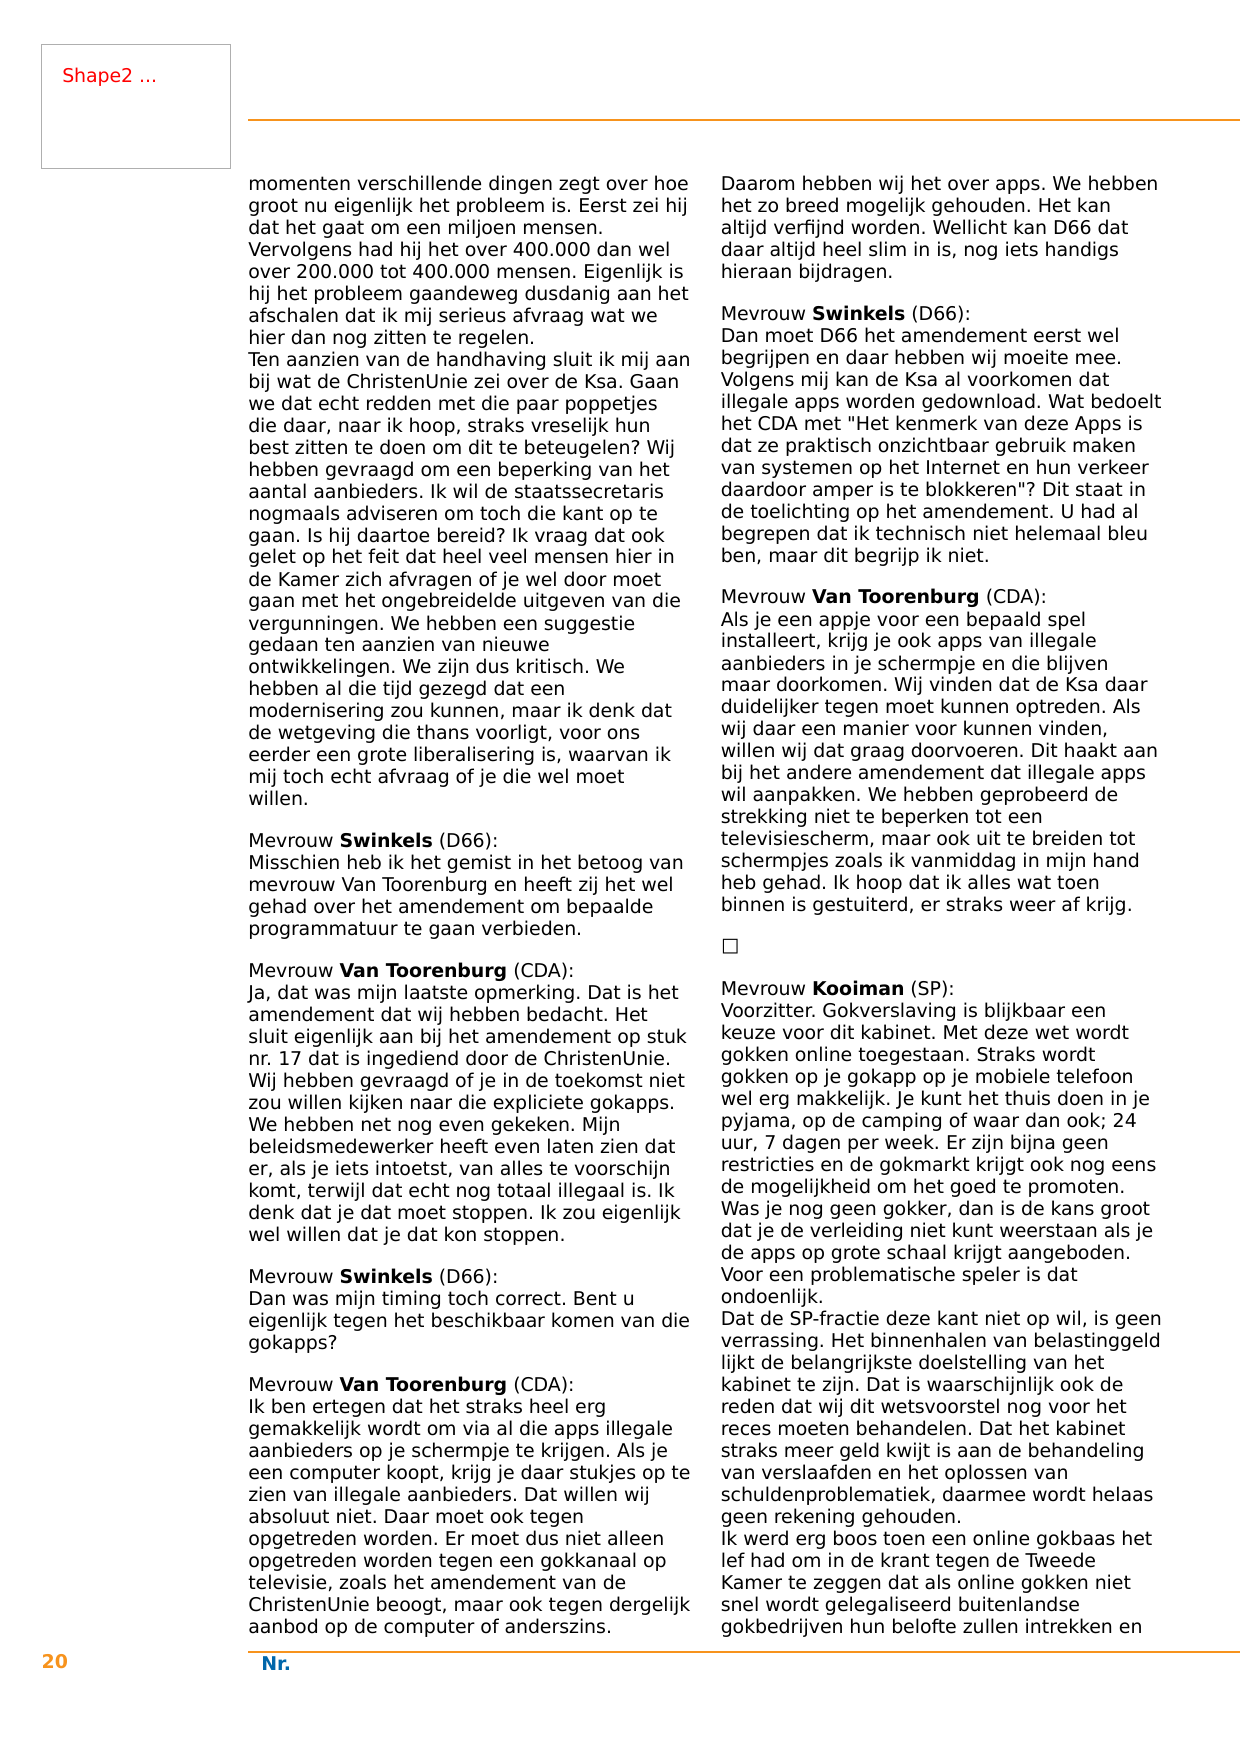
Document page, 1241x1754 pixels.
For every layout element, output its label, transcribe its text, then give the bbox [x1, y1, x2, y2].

text Als je een appje voor een bepaald spel installeert, krijg je ook apps van illegale aanbieders in je schermpje en die blijven maar doorkomen. Wij vinden dat de Ksa daar duidelijker tegen moet kunnen optreden. Als wij daar een manier voor kunnen vinden, willen wij dat graag doorvoeren. Dit haakt aan bij het andere amendement dat illegale apps wil aanpakken. We hebben geprobeerd de strekking niet te beperken tot een televisiescherm, maar ook uit te breiden tot schermpjes zoals ik vanmiddag in mijn hand heb gehad. Ik hoop dat ik alles wat toen binnen is gestuiterd, er straks weer af krijg. [721, 608, 1163, 916]
text Ik werd erg boos toen een online gokbaas het lef had om in de krant tegen de Tweede Kamer te zeggen dat als online gokken niet snel wordt gelegaliseerd buitenlandse gokbedrijven hun belofte zullen intrekken en [721, 1528, 1163, 1637]
text Ik ben ertegen dat het straks heel erg gemakkelijk wordt om via al die apps illegale aanbieders op je schermpje te krijgen. Als je een computer koopt, krijg je daar stukjes op te zien van illegale aanbieders. Dat willen wij absoluut niet. Daar moet ook tegen opgetreden worden. Er moet dus niet alleen opgetreden worden tegen een gokkanaal op televisie, zoals het amendement van de ChristenUnie beoogt, maar ook tegen dergelijk aanbod op de computer of anderszins. [248, 1396, 691, 1637]
text Mevrouw Swinkels (D66): [248, 830, 691, 852]
text Ten aanzien van de handhaving sluit ik mij aan bij wat de ChristenUnie zei over de Ksa. Gaan we dat echt redden met die paar poppetjes die daar, naar ik hoop, straks vreselijk hun best zitten te doen om dit te beteugelen? Wij hebben gevraagd om een beperking van het aantal aanbieders. Ik wil de staatssecretaris nogmaals adviseren om toch die kant op te gaan. Is hij daartoe bereid? Ik vraag dat ook gelet op het feit dat heel veel mensen hier in de Kamer zich afvragen of je wel door moet gaan met het ongebreidelde uitgeven van die vergunningen. We hebben een suggestie gedaan ten aanzien van nieuwe ontwikkelingen. We zijn dus kritisch. We hebben al die tijd gezegd dat een modernisering zou kunnen, maar ik denk dat de wetgeving die thans voorligt, voor ons eerder een grote liberalisering is, waarvan ik mij toch echt afvraag of je die wel moet willen. [248, 349, 691, 810]
text Mevrouw Van Toorenburg (CDA): [721, 586, 1163, 608]
text Ja, dat was mijn laatste opmerking. Dat is het amendement dat wij hebben bedacht. Het sluit eigenlijk aan bij het amendement op stuk nr. 17 dat is ingediend door de ChristenUnie. Wij hebben gevraagd of je in de toekomst niet zou willen kijken naar die expliciete gokapps. We hebben net nog even gekeken. Mijn beleidsmedewerker heeft even laten zien dat er, als je iets intoetst, van alles te voorschijn komt, terwijl dat echt nog totaal illegaal is. Ik denk dat je dat moet stoppen. Ik zou eigenlijk wel willen dat je dat kon stoppen. [248, 982, 691, 1246]
text ⬜ [721, 936, 1163, 958]
text Dan was mijn timing toch correct. Bent u eigenlijk tegen het beschikbaar komen van die gokapps? [248, 1288, 691, 1354]
text Mevrouw Kooiman (SP): [721, 978, 1163, 1000]
text momenten verschillende dingen zegt over hoe groot nu eigenlijk het probleem is. Eerst zei hij dat het gaat om een miljoen mensen. Vervolgens had hij het over 400.000 dan wel over 200.000 tot 400.000 mensen. Eigenlijk is hij het probleem gaandeweg dusdanig aan het afschalen dat ik mij serieus afvraag wat we hier dan nog zitten te regelen. [248, 173, 691, 349]
text Dan moet D66 het amendement eerst wel begrijpen en daar hebben wij moeite mee. Volgens mij kan de Ksa al voorkomen dat illegale apps worden gedownload. Wat bedoelt het CDA met "Het kenmerk van deze Apps is dat ze praktisch onzichtbaar gebruik maken van systemen op het Internet en hun verkeer daardoor amper is te blokkeren"? Dit staat in de toelichting op het amendement. U had al begrepen dat ik technisch niet helemaal bleu ben, maar dit begrijp ik niet. [721, 325, 1163, 566]
text Dat de SP-fractie deze kant niet op wil, is geen verrassing. Het binnenhalen van belastinggeld lijkt de belangrijkste doelstelling van het kabinet te zijn. Dat is waarschijnlijk ook de reden dat wij dit wetsvoorstel nog voor het reces moeten behandelen. Dat het kabinet straks meer geld kwijt is aan de behandeling van verslaafden en het oplossen van schuldenproblematiek, daarmee wordt helaas geen rekening gehouden. [721, 1308, 1163, 1528]
text Misschien heb ik het gemist in het betoog van mevrouw Van Toorenburg en heeft zij het wel gehad over het amendement om bepaalde programmatuur te gaan verbieden. [248, 852, 691, 940]
text Voorzitter. Gokverslaving is blijkbaar een keuze voor dit kabinet. Met deze wet wordt gokken online toegestaan. Straks wordt gokken op je gokapp op je mobiele telefoon wel erg makkelijk. Je kunt het thuis doen in je pyjama, op de camping of waar dan ook; 24 uur, 7 dagen per week. Er zijn bijna geen restricties en de gokmarkt krijgt ook nog eens de mogelijkheid om het goed te promoten. Was je nog geen gokker, dan is de kans groot dat je de verleiding niet kunt weerstaan als je de apps op grote schaal krijgt aangeboden. Voor een problematische speler is dat ondoenlijk. [721, 1000, 1163, 1308]
text Mevrouw Swinkels (D66): [721, 303, 1163, 325]
text Mevrouw Van Toorenburg (CDA): [248, 960, 691, 982]
text Mevrouw Swinkels (D66): [248, 1266, 691, 1288]
text Mevrouw Van Toorenburg (CDA): [248, 1374, 691, 1396]
text Daarom hebben wij het over apps. We hebben het zo breed mogelijk gehouden. Het kan altijd verfijnd worden. Wellicht kan D66 dat daar altijd heel slim in is, nog iets handigs hieraan bijdragen. [721, 173, 1163, 283]
